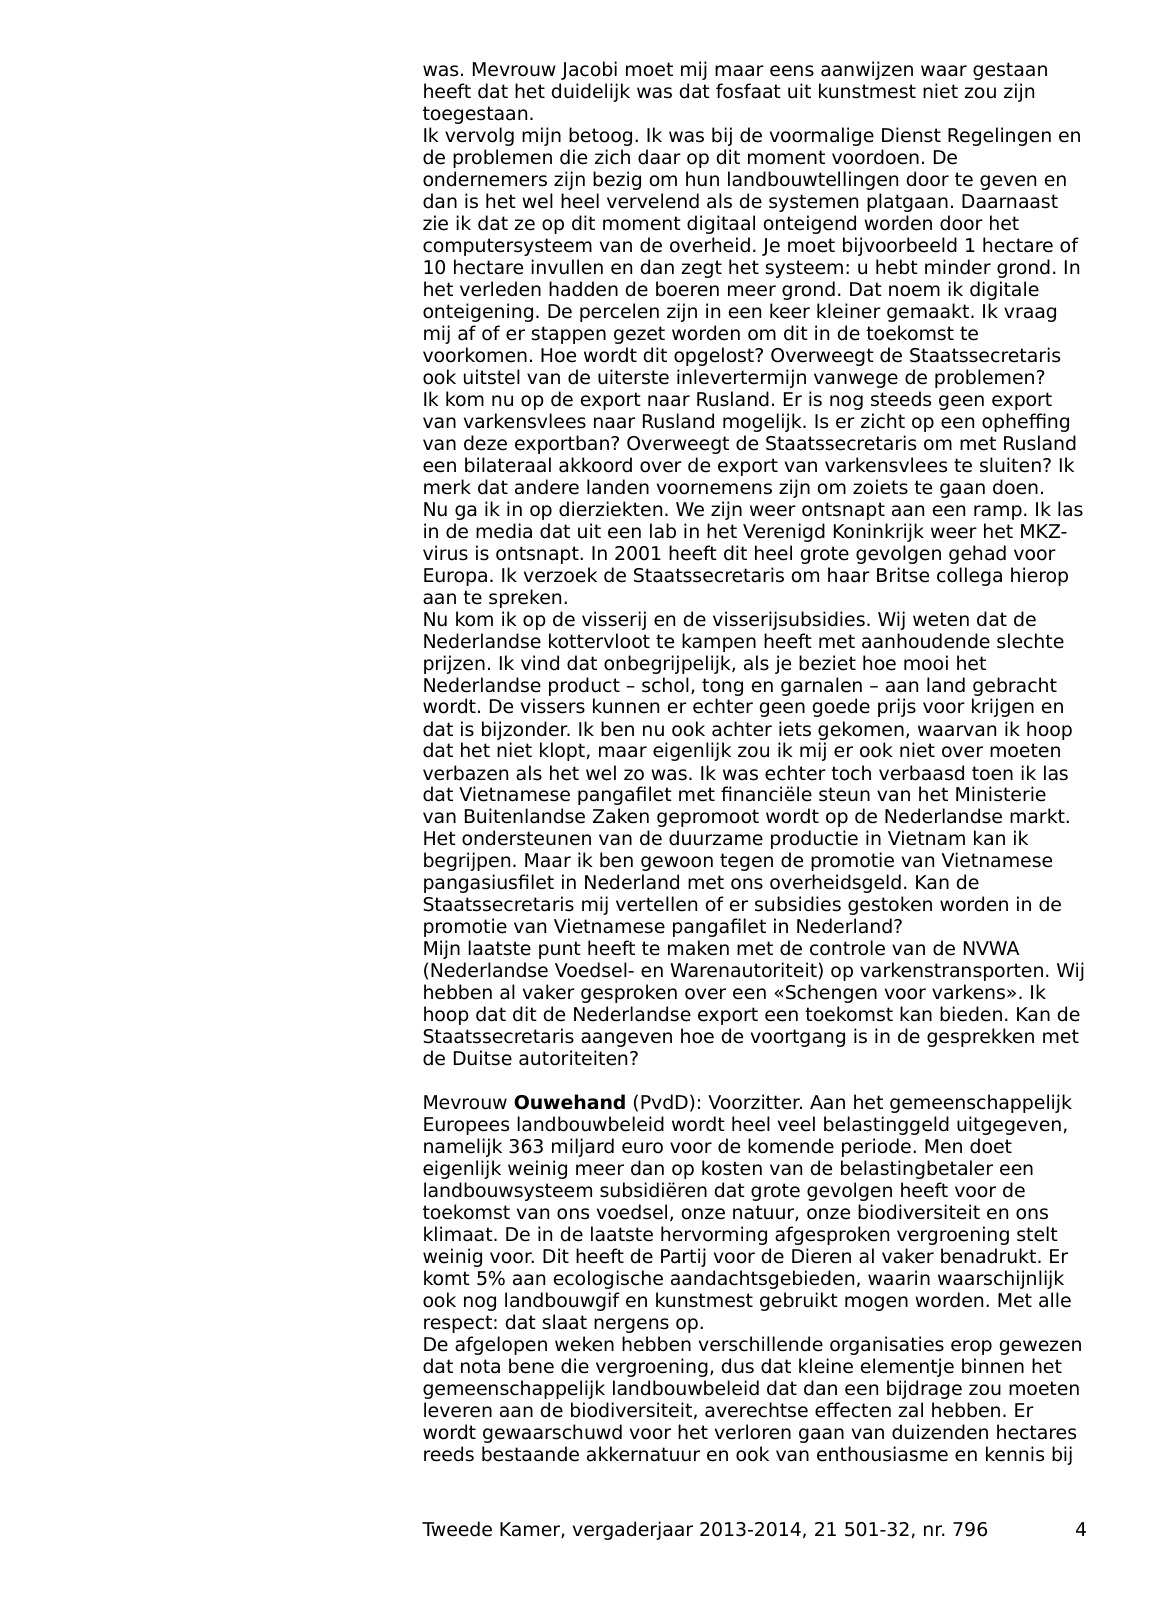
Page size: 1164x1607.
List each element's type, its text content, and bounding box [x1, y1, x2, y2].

text De afgelopen weken hebben verschillende organisaties erop gewezen dat nota bene die vergroening, dus dat kleine elementje binnen het gemeenschappelijk landbouwbeleid dat dan een bijdrage zou moeten leveren aan de biodiversiteit, averechtse effecten zal hebben. Er wordt gewaarschuwd voor het verloren gaan van duizenden hectares reeds bestaande akkernatuur en ook van enthousiasme en kennis bij [422, 1334, 1087, 1466]
text Nu kom ik op de visserij en de visserijsubsidies. Wij weten dat de Nederlandse kottervloot te kampen heeft met aanhoudende slechte prijzen. Ik vind dat onbegrijpelijk, als je beziet hoe mooi het Nederlandse product – schol, tong en garnalen – aan land gebracht wordt. De vissers kunnen er echter geen goede prijs voor krijgen en dat is bijzonder. Ik ben nu ook achter iets gekomen, waarvan ik hoop dat het niet klopt, maar eigenlijk zou ik mij er ook niet over moeten verbazen als het wel zo was. Ik was echter toch verbaasd toen ik las dat Vietnamese pangafilet met financiële steun van het Ministerie van Buitenlandse Zaken gepromoot wordt op de Nederlandse markt. Het ondersteunen van de duurzame productie in Vietnam kan ik begrijpen. Maar ik ben gewoon tegen de promotie van Vietnamese pangasiusfilet in Nederland met ons overheidsgeld. Kan de Staatssecretaris mij vertellen of er subsidies gestoken worden in de promotie van Vietnamese pangafilet in Nederland? [422, 608, 1087, 938]
text Mevrouw Ouwehand (PvdD): Voorzitter. Aan het gemeenschappelijk Europees landbouwbeleid wordt heel veel belastinggeld uitgegeven, namelijk 363 miljard euro voor de komende periode. Men doet eigenlijk weinig meer dan op kosten van de belastingbetaler een landbouwsysteem subsidiëren dat grote gevolgen heeft voor de toekomst van ons voedsel, onze natuur, onze biodiversiteit en ons klimaat. De in de laatste hervorming afgesproken vergroening stelt weinig voor. Dit heeft de Partij voor de Dieren al vaker benadrukt. Er komt 5% aan ecologische aandachtsgebieden, waarin waarschijnlijk ook nog landbouwgif en kunstmest gebruikt mogen worden. Met alle respect: dat slaat nergens op. [422, 1092, 1087, 1334]
text Nu ga ik in op dierziekten. We zijn weer ontsnapt aan een ramp. Ik las in de media dat uit een lab in het Verenigd Koninkrijk weer het MKZ-virus is ontsnapt. In 2001 heeft dit heel grote gevolgen gehad voor Europa. Ik verzoek de Staatssecretaris om haar Britse collega hierop aan te spreken. [422, 499, 1087, 608]
text Mijn laatste punt heeft te maken met de controle van de NVWA (Nederlandse Voedsel- en Warenautoriteit) op varkenstransporten. Wij hebben al vaker gesproken over een «Schengen voor varkens». Ik hoop dat dit de Nederlandse export een toekomst kan bieden. Kan de Staatssecretaris aangeven hoe de voortgang is in de gesprekken met de Duitse autoriteiten? [422, 938, 1087, 1070]
text Ik vervolg mijn betoog. Ik was bij de voormalige Dienst Regelingen en de problemen die zich daar op dit moment voordoen. De ondernemers zijn bezig om hun landbouwtellingen door te geven en dan is het wel heel vervelend als de systemen platgaan. Daarnaast zie ik dat ze op dit moment digitaal onteigend worden door het computersysteem van de overheid. Je moet bijvoorbeeld 1 hectare of 10 hectare invullen en dan zegt het systeem: u hebt minder grond. In het verleden hadden de boeren meer grond. Dat noem ik digitale onteigening. De percelen zijn in een keer kleiner gemaakt. Ik vraag mij af of er stappen gezet worden om dit in de toekomst te voorkomen. Hoe wordt dit opgelost? Overweegt de Staatssecretaris ook uitstel van de uiterste inlevertermijn vanwege de problemen? [422, 125, 1087, 389]
text was. Mevrouw Jacobi moet mij maar eens aanwijzen waar gestaan heeft dat het duidelijk was dat fosfaat uit kunstmest niet zou zijn toegestaan. [422, 59, 1087, 125]
text Ik kom nu op de export naar Rusland. Er is nog steeds geen export van varkensvlees naar Rusland mogelijk. Is er zicht op een opheffing van deze exportban? Overweegt de Staatssecretaris om met Rusland een bilateraal akkoord over de export van varkensvlees te sluiten? Ik merk dat andere landen voornemens zijn om zoiets te gaan doen. [422, 389, 1087, 499]
